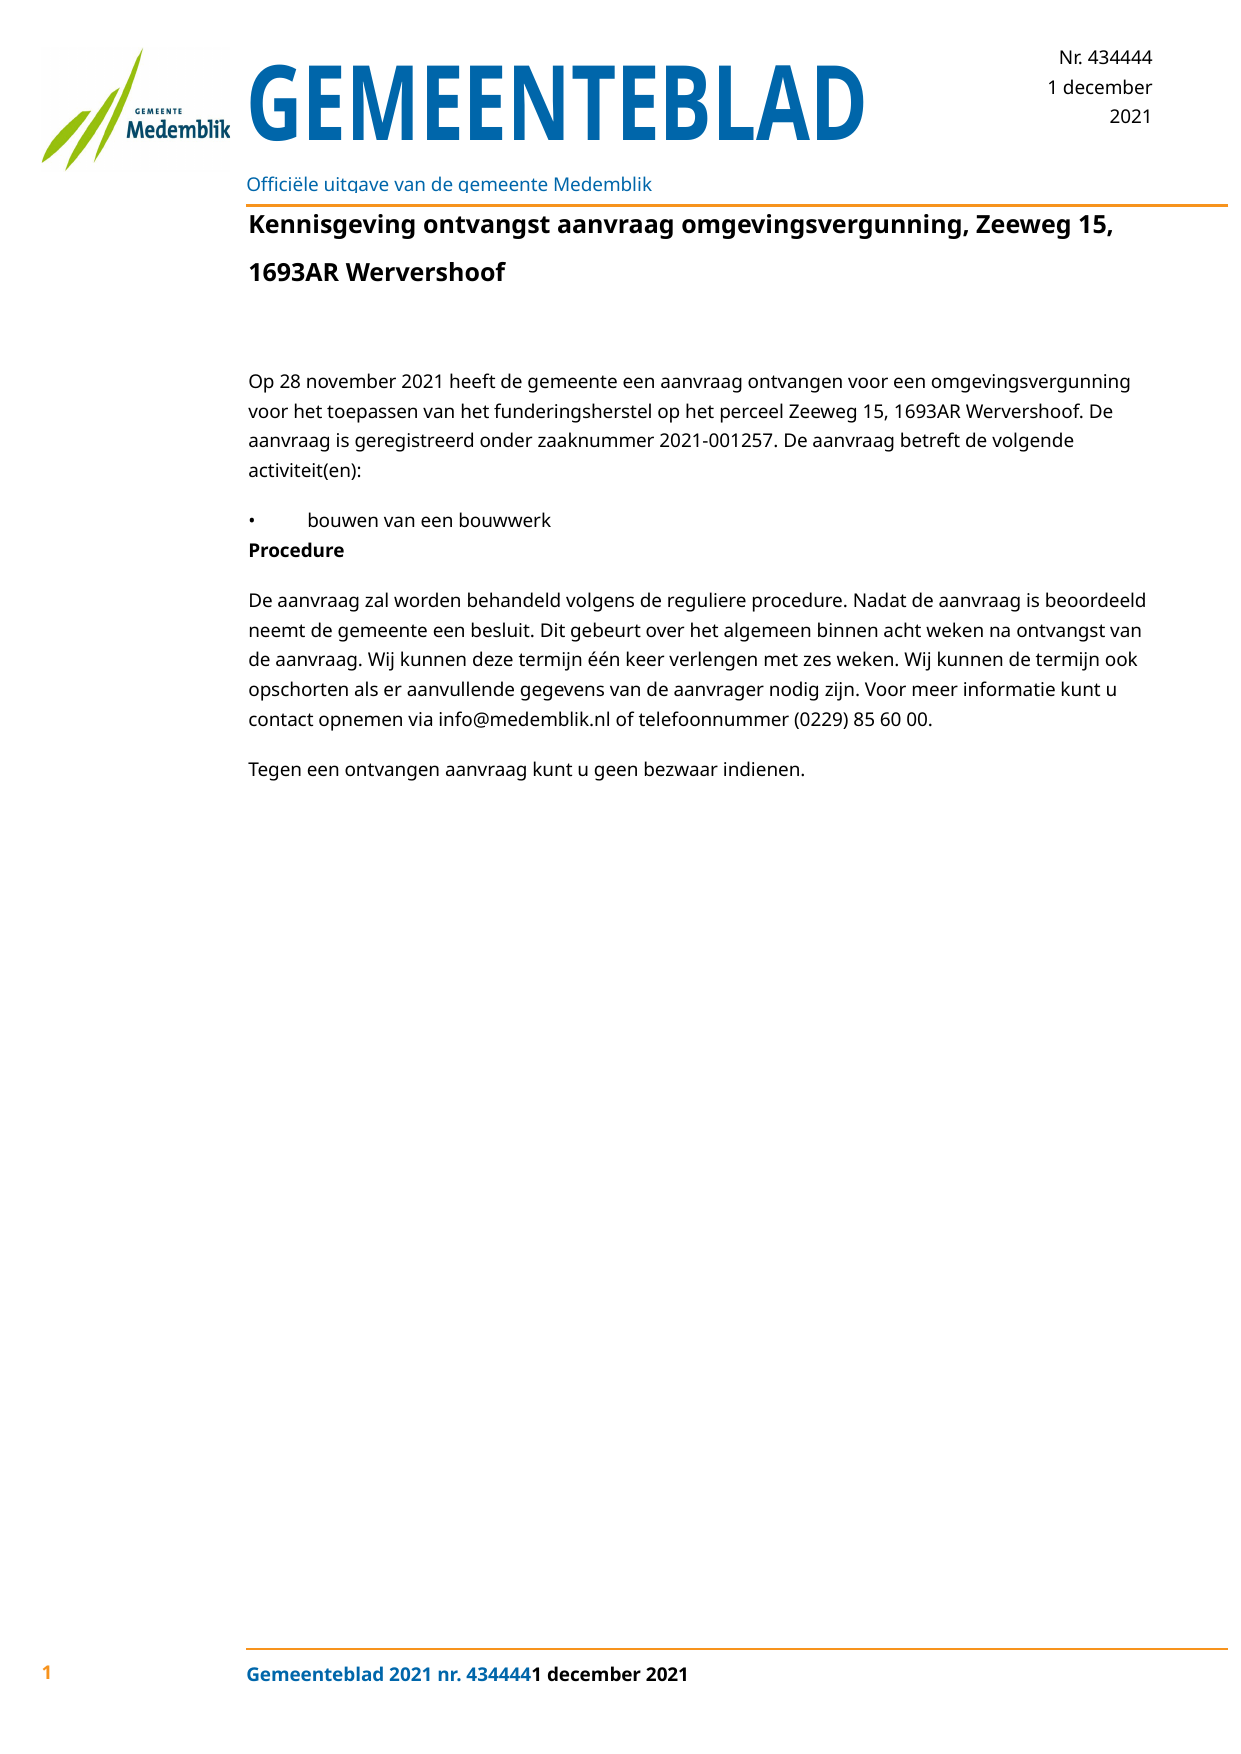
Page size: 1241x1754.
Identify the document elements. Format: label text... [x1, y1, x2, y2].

list bouwen van een bouwwerk [248, 507, 1152, 533]
text De aanvraag zal worden behandeld volgens de reguliere procedure. Nadat de aanvraag is beoordeeld neemt de gemeente een besluit. Dit gebeurt over het algemeen binnen acht weken na ontvangst van de aanvraag. Wij kunnen deze termijn één keer verlengen met zes weken. Wij kunnen de termijn ook opschorten als er aanvullende gegevens van de aanvrager nodig zijn. Voor meer informatie kunt u contact opnemen via info@medemblik.nl of telefoonnummer (0229) 85 60 00. [248, 587, 1152, 732]
text Tegen een ontvangen aanvraag kunt u geen bezwaar indienen. [248, 756, 1152, 782]
text Kennisgeving ontvangst aanvraag omgevingsvergunning, Zeeweg 15, 1693AR Wervershoof [248, 207, 1152, 288]
picture [41, 47, 231, 172]
text Procedure [248, 537, 1152, 563]
text Op 28 november 2021 heeft de gemeente een aanvraag ontvangen voor een omgevingsvergunning voor het toepassen van het funderingsherstel op het perceel Zeeweg 15, 1693AR Wervershoof. De aanvraag is geregistreerd onder zaaknummer 2021-001257. De aanvraag betreft de volgende activiteit(en): [248, 368, 1152, 483]
